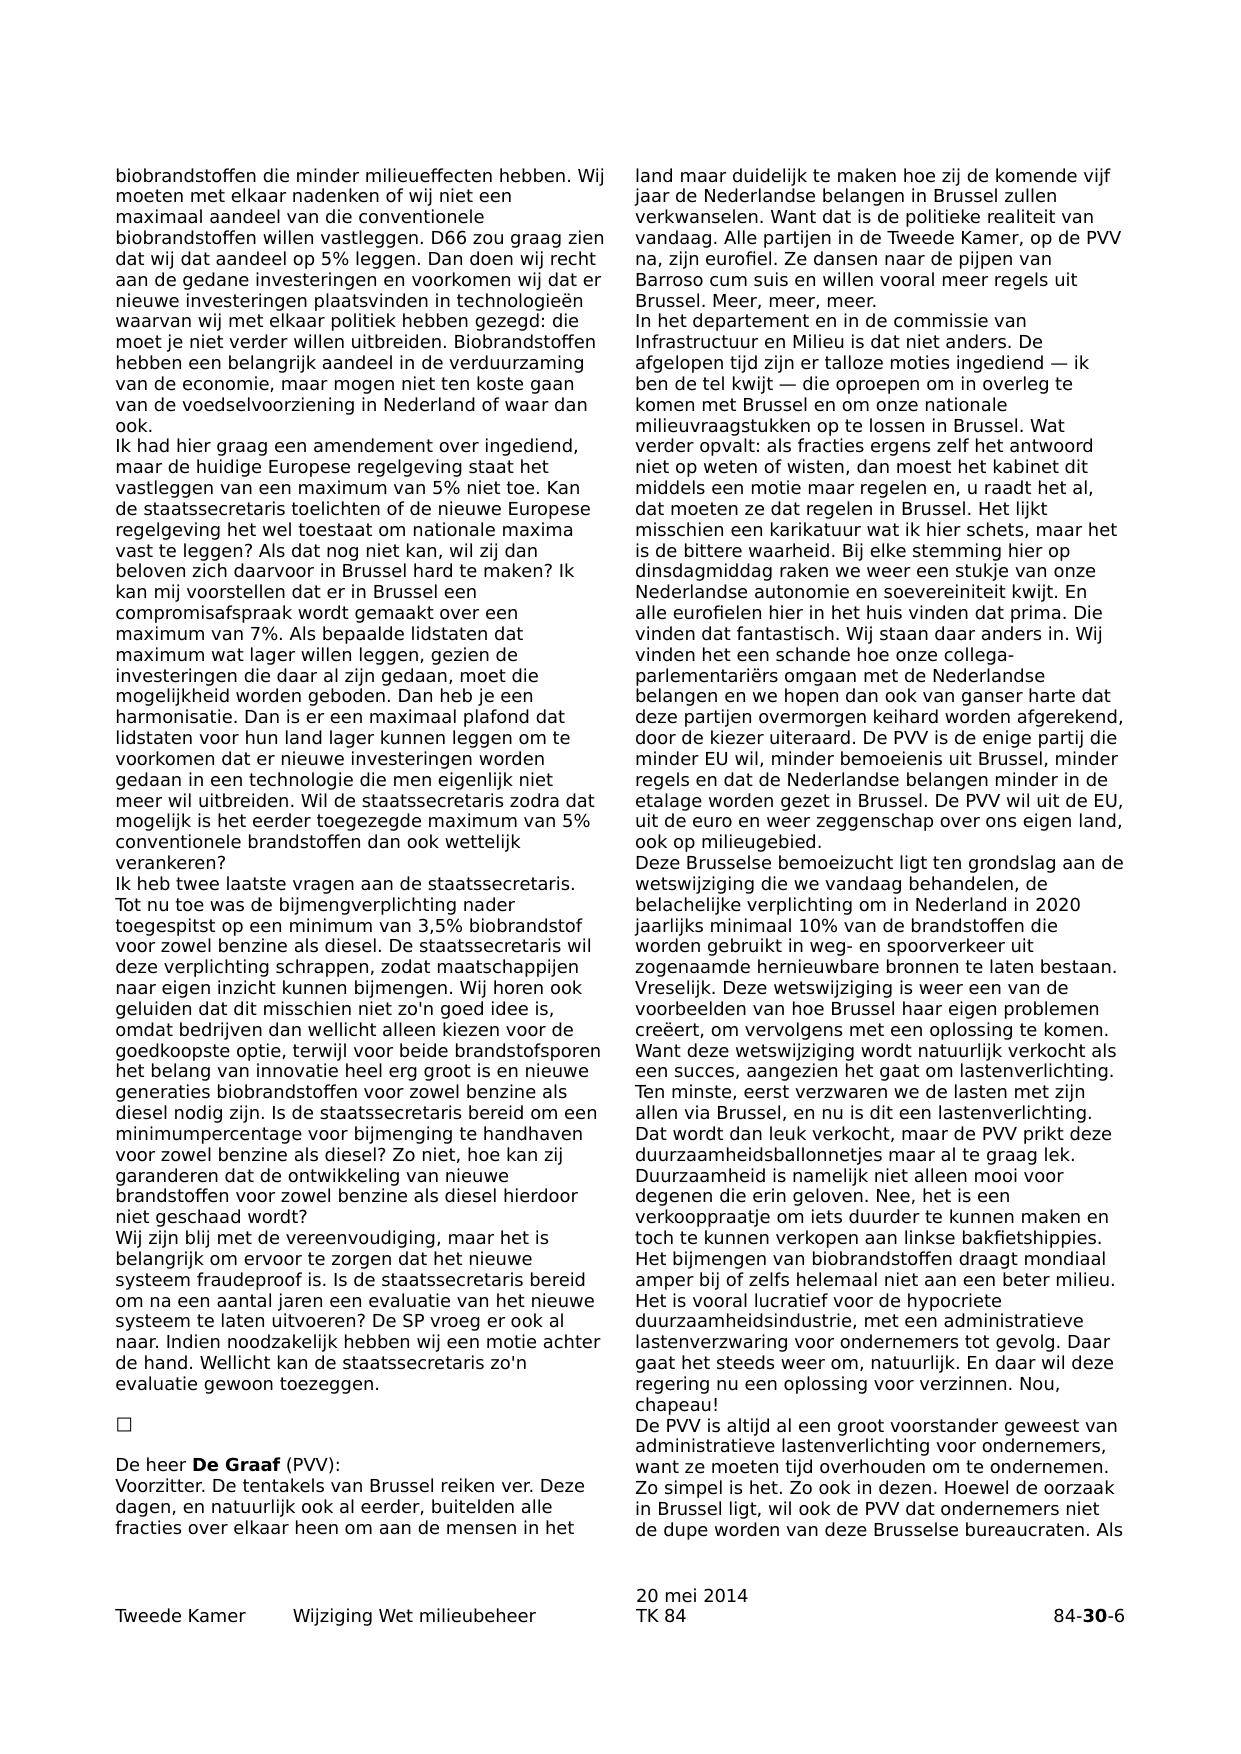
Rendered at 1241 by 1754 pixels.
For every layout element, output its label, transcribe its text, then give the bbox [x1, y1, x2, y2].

text biobrandstoffen die minder milieueffecten hebben. Wij moeten met elkaar nadenken of wij niet een maximaal aandeel van die conventionele biobrandstoffen willen vastleggen. D66 zou graag zien dat wij dat aandeel op 5% leggen. Dan doen wij recht aan de gedane investeringen en voorkomen wij dat er nieuwe investeringen plaatsvinden in technologieën waarvan wij met elkaar politiek hebben gezegd: die moet je niet verder willen uitbreiden. Biobrandstoffen hebben een belangrijk aandeel in de verduurzaming van de economie, maar mogen niet ten koste gaan van de voedselvoorziening in Nederland of waar dan ook. [115, 165, 605, 436]
text Deze Brusselse bemoeizucht ligt ten grondslag aan de wetswijziging die we vandaag behandelen, de belachelijke verplichting om in Nederland in 2020 jaarlijks minimaal 10% van de brandstoffen die worden gebruikt in weg- en spoorverkeer uit zogenaamde hernieuwbare bronnen te laten bestaan. Vreselijk. Deze wetswijziging is weer een van de voorbeelden van hoe Brussel haar eigen problemen creëert, om vervolgens met een oplossing te komen. Want deze wetswijziging wordt natuurlijk verkocht als een succes, aangezien het gaat om lastenverlichting. Ten minste, eerst verzwaren we de lasten met zijn allen via Brussel, en nu is dit een lastenverlichting. Dat wordt dan leuk verkocht, maar de PVV prikt deze duurzaamheidsballonnetjes maar al te graag lek. Duurzaamheid is namelijk niet alleen mooi voor degenen die erin geloven. Nee, het is een verkooppraatje om iets duurder te kunnen maken en toch te kunnen verkopen aan linkse bakfietshippies. Het bijmengen van biobrandstoffen draagt mondiaal amper bij of zelfs helemaal niet aan een beter milieu. Het is vooral lucratief voor de hypocriete duurzaamheidsindustrie, met een administratieve lastenverzwaring voor ondernemers tot gevolg. Daar gaat het steeds weer om, natuurlijk. En daar wil deze regering nu een oplossing voor verzinnen. Nou, chapeau! [635, 853, 1125, 1415]
text Wij zijn blij met de vereenvoudiging, maar het is belangrijk om ervoor te zorgen dat het nieuwe systeem fraudeproof is. Is de staatssecretaris bereid om na een aantal jaren een evaluatie van het nieuwe systeem te laten uitvoeren? De SP vroeg er ook al naar. Indien noodzakelijk hebben wij een motie achter de hand. Wellicht kan de staatssecretaris zo'n evaluatie gewoon toezeggen. [115, 1228, 605, 1394]
text Ik had hier graag een amendement over ingediend, maar de huidige Europese regelgeving staat het vastleggen van een maximum van 5% niet toe. Kan de staatssecretaris toelichten of de nieuwe Europese regelgeving het wel toestaat om nationale maxima vast te leggen? Als dat nog niet kan, wil zij dan beloven zich daarvoor in Brussel hard te maken? Ik kan mij voorstellen dat er in Brussel een compromisafspraak wordt gemaakt over een maximum van 7%. Als bepaalde lidstaten dat maximum wat lager willen leggen, gezien de investeringen die daar al zijn gedaan, moet die mogelijkheid worden geboden. Dan heb je een harmonisatie. Dan is er een maximaal plafond dat lidstaten voor hun land lager kunnen leggen om te voorkomen dat er nieuwe investeringen worden gedaan in een technologie die men eigenlijk niet meer wil uitbreiden. Wil de staatssecretaris zodra dat mogelijk is het eerder toegezegde maximum van 5% conventionele brandstoffen dan ook wettelijk verankeren? [115, 436, 605, 874]
text Ik heb twee laatste vragen aan de staatssecretaris. Tot nu toe was de bijmengverplichting nader toegespitst op een minimum van 3,5% biobrandstof voor zowel benzine als diesel. De staatssecretaris wil deze verplichting schrappen, zodat maatschappijen naar eigen inzicht kunnen bijmengen. Wij horen ook geluiden dat dit misschien niet zo'n goed idee is, omdat bedrijven dan wellicht alleen kiezen voor de goedkoopste optie, terwijl voor beide brandstofsporen het belang van innovatie heel erg groot is en nieuwe generaties biobrandstoffen voor zowel benzine als diesel nodig zijn. Is de staatssecretaris bereid om een minimumpercentage voor bijmenging te handhaven voor zowel benzine als diesel? Zo niet, hoe kan zij garanderen dat de ontwikkeling van nieuwe brandstoffen voor zowel benzine als diesel hierdoor niet geschaad wordt? [115, 874, 605, 1228]
text ⬜ [115, 1414, 605, 1435]
text De heer De Graaf (PVV): [115, 1455, 605, 1476]
text land maar duidelijk te maken hoe zij de komende vijf jaar de Nederlandse belangen in Brussel zullen verkwanselen. Want dat is de politieke realiteit van vandaag. Alle partijen in de Tweede Kamer, op de PVV na, zijn eurofiel. Ze dansen naar de pijpen van Barroso cum suis en willen vooral meer regels uit Brussel. Meer, meer, meer. [635, 165, 1125, 311]
text De PVV is altijd al een groot voorstander geweest van administratieve lastenverlichting voor ondernemers, want ze moeten tijd overhouden om te ondernemen. Zo simpel is het. Zo ook in dezen. Hoewel de oorzaak in Brussel ligt, wil ook de PVV dat ondernemers niet de dupe worden van deze Brusselse bureaucraten. Als [635, 1415, 1125, 1540]
text In het departement en in de commissie van Infrastructuur en Milieu is dat niet anders. De afgelopen tijd zijn er talloze moties ingediend — ik ben de tel kwijt — die oproepen om in overleg te komen met Brussel en om onze nationale milieuvraagstukken op te lossen in Brussel. Wat verder opvalt: als fracties ergens zelf het antwoord niet op weten of wisten, dan moest het kabinet dit middels een motie maar regelen en, u raadt het al, dat moeten ze dat regelen in Brussel. Het lijkt misschien een karikatuur wat ik hier schets, maar het is de bittere waarheid. Bij elke stemming hier op dinsdagmiddag raken we weer een stukje van onze Nederlandse autonomie en soevereiniteit kwijt. En alle eurofielen hier in het huis vinden dat prima. Die vinden dat fantastisch. Wij staan daar anders in. Wij vinden het een schande hoe onze collega-parlementariërs omgaan met de Nederlandse belangen en we hopen dan ook van ganser harte dat deze partijen overmorgen keihard worden afgerekend, door de kiezer uiteraard. De PVV is de enige partij die minder EU wil, minder bemoeienis uit Brussel, minder regels en dat de Nederlandse belangen minder in de etalage worden gezet in Brussel. De PVV wil uit de EU, uit de euro en weer zeggenschap over ons eigen land, ook op milieugebied. [635, 311, 1125, 853]
text Voorzitter. De tentakels van Brussel reiken ver. Deze dagen, en natuurlijk ook al eerder, buitelden alle fracties over elkaar heen om aan de mensen in het [115, 1476, 605, 1538]
